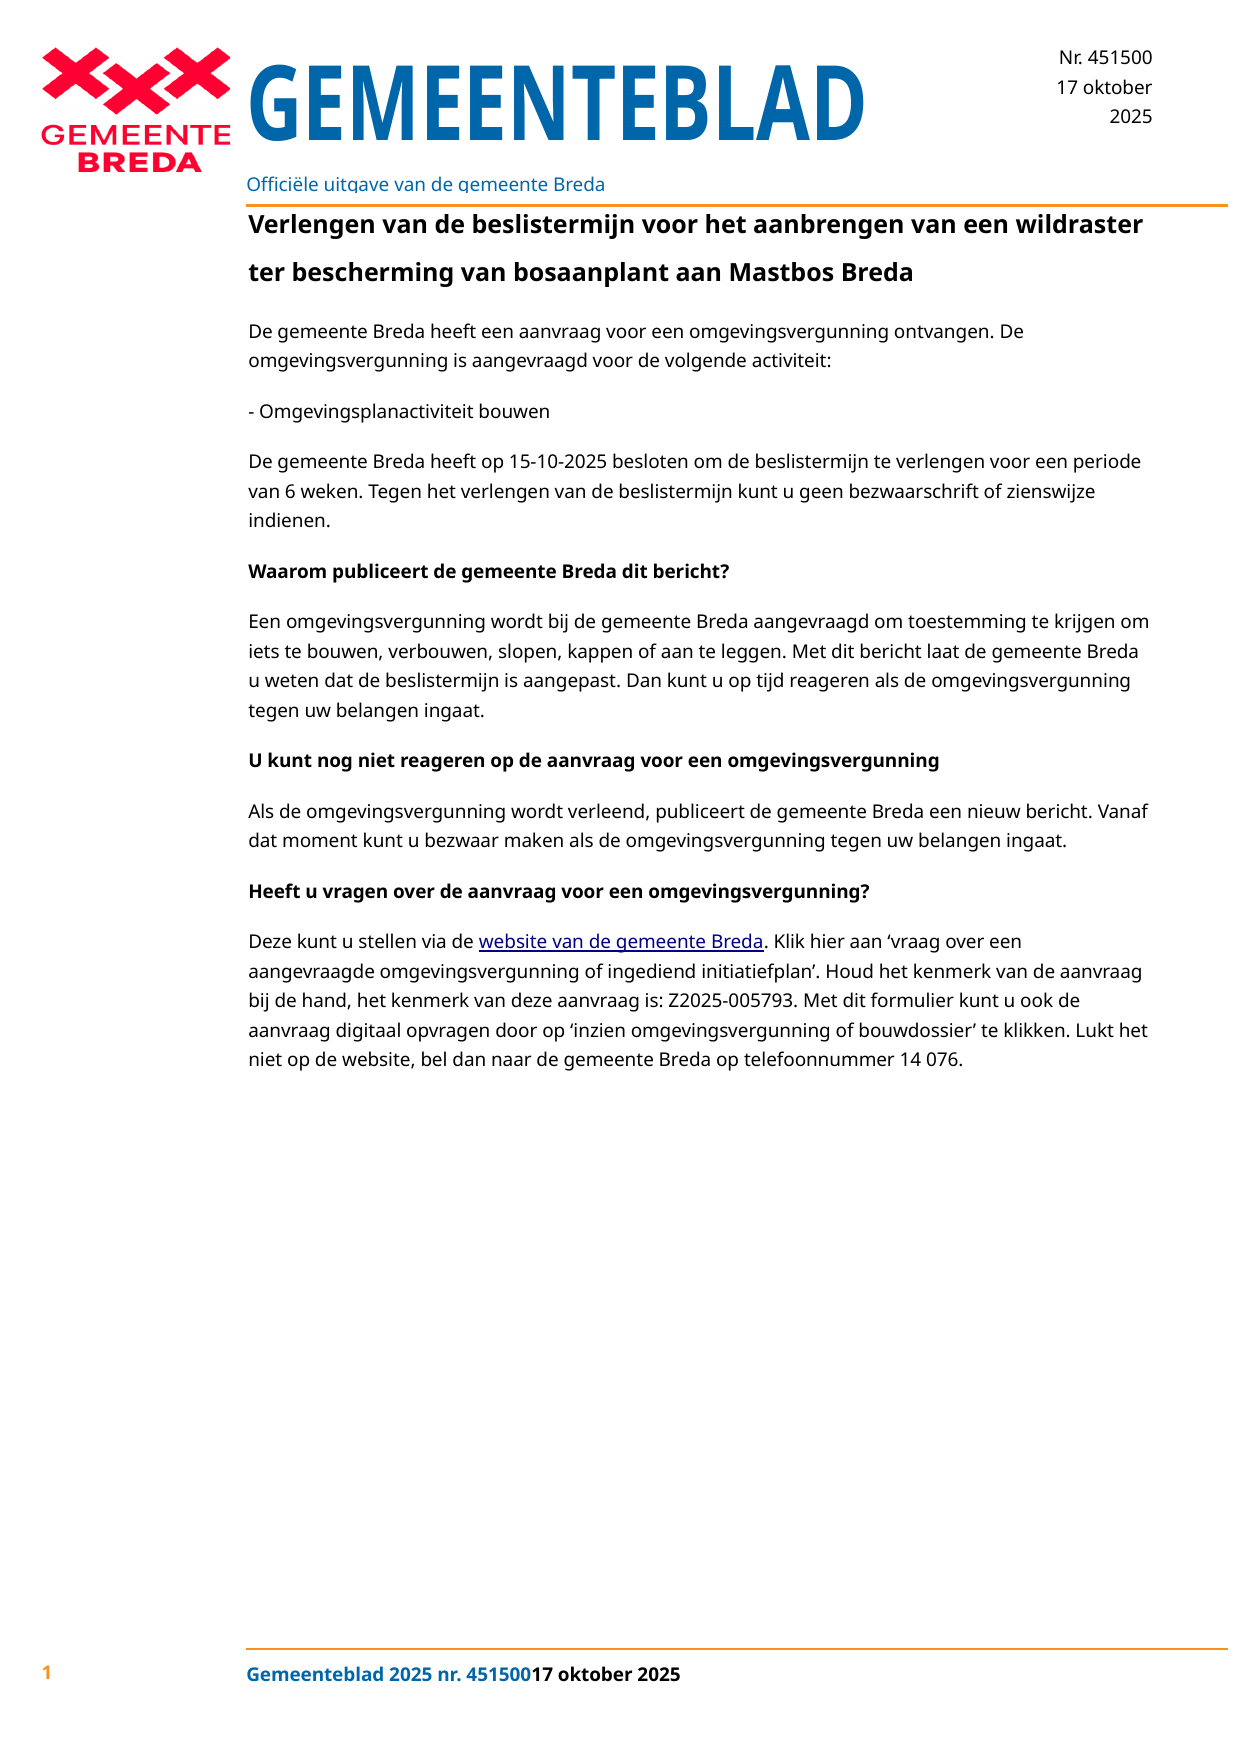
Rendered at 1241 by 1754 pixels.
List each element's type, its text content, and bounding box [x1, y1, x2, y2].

text Heeft u vragen over de aanvraag voor een omgevingsvergunning? [248, 878, 1152, 904]
text De gemeente Breda heeft een aanvraag voor een omgevingsvergunning ontvangen. De omgevingsvergunning is aangevraagd voor de volgende activiteit: [248, 318, 1152, 373]
text Als de omgevingsvergunning wordt verleend, publiceert de gemeente Breda een nieuw bericht. Vanaf dat moment kunt u bezwaar maken als de omgevingsvergunning tegen uw belangen ingaat. [248, 798, 1152, 853]
text De gemeente Breda heeft op 15-10-2025 besloten om de beslistermijn te verlengen voor een periode van 6 weken. Tegen het verlengen van de beslistermijn kunt u geen bezwaarschrift of zienswijze indienen. [248, 448, 1152, 533]
text Deze kunt u stellen via de website van de gemeente Breda. Klik hier aan ‘vraag over een aangevraagde omgevingsvergunning of ingediend initiatiefplan’. Houd het kenmerk van de aanvraag bij de hand, het kenmerk van deze aanvraag is: Z2025-005793. Met dit formulier kunt u ook de aanvraag digitaal opvragen door op ‘inzien omgevingsvergunning of bouwdossier’ te klikken. Lukt het niet op de website, bel dan naar de gemeente Breda op telefoonnummer 14 076. [248, 928, 1152, 1072]
text Een omgevingsvergunning wordt bij de gemeente Breda aangevraagd om toestemming te krijgen om iets te bouwen, verbouwen, slopen, kappen of aan te leggen. Met dit bericht laat de gemeente Breda u weten dat de beslistermijn is aangepast. Dan kunt u op tijd reageren als de omgevingsvergunning tegen uw belangen ingaat. [248, 608, 1152, 723]
text Verlengen van de beslistermijn voor het aanbrengen van een wildraster ter bescherming van bosaanplant aan Mastbos Breda [248, 207, 1152, 288]
picture [41, 47, 231, 172]
text - Omgevingsplanactiviteit bouwen [248, 398, 1152, 424]
text Waarom publiceert de gemeente Breda dit bericht? [248, 558, 1152, 584]
text U kunt nog niet reageren op de aanvraag voor een omgevingsvergunning [248, 747, 1152, 773]
